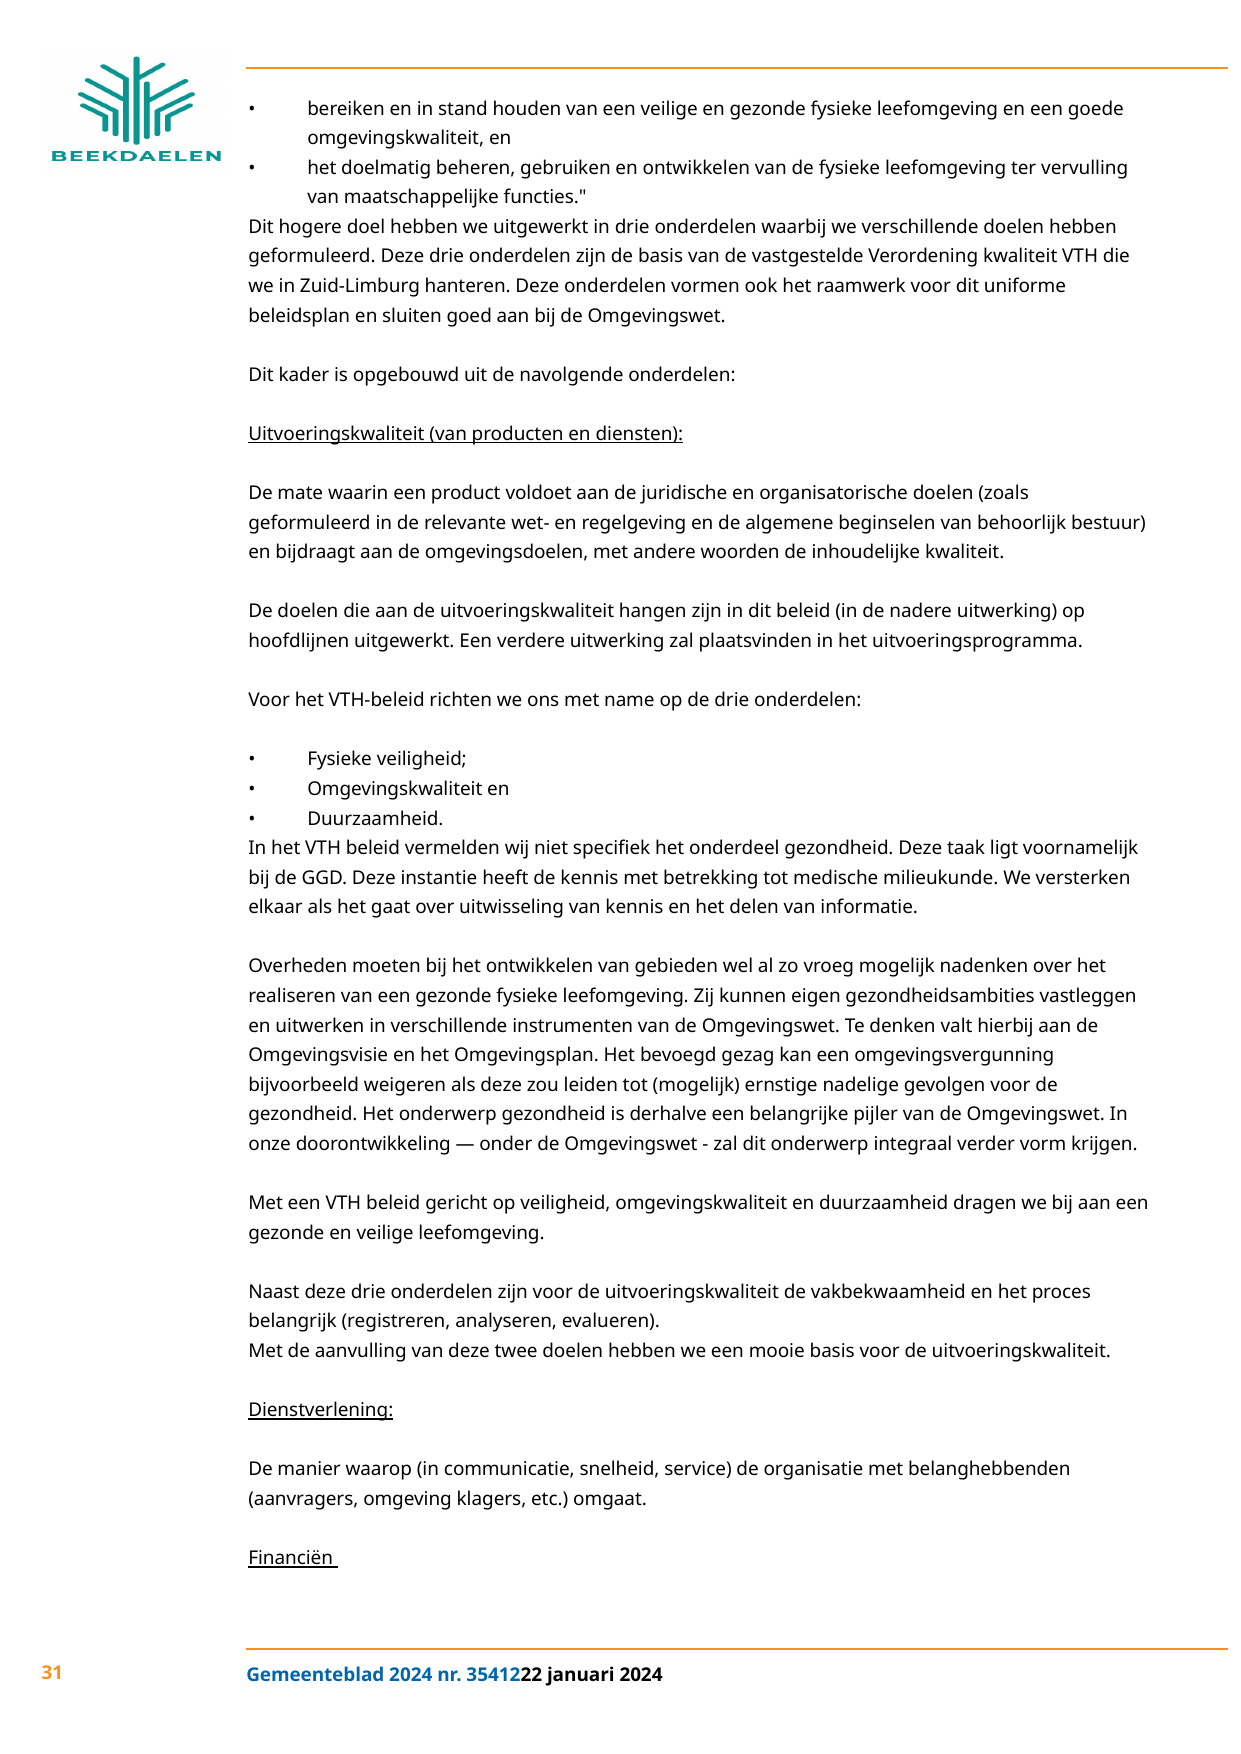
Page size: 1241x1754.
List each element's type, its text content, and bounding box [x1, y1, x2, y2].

picture [41, 47, 231, 172]
text Overheden moeten bij het ontwikkelen van gebieden wel al zo vroeg mogelijk nadenken over het realiseren van een gezonde fysieke leefomgeving. Zij kunnen eigen gezondheidsambities vastleggen en uitwerken in verschillende instrumenten van de Omgevingswet. Te denken valt hierbij aan de Omgevingsvisie en het Omgevingsplan. Het bevoegd gezag kan een omgevingsvergunning bijvoorbeeld weigeren als deze zou leiden tot (mogelijk) ernstige nadelige gevolgen voor de gezondheid. Het onderwerp gezondheid is derhalve een belangrijke pijler van de Omgevingswet. In onze doorontwikkeling — onder de Omgevingswet - zal dit onderwerp integraal verder vorm krijgen. [248, 953, 1152, 1156]
list Duurzaamheid. [248, 805, 1152, 831]
text Dit hogere doel hebben we uitgewerkt in drie onderdelen waarbij we verschillende doelen hebben geformuleerd. Deze drie onderdelen zijn de basis van de vastgestelde Verordening kwaliteit VTH die we in Zuid-Limburg hanteren. Deze onderdelen vormen ook het raamwerk voor dit uniforme beleidsplan en sluiten goed aan bij de Omgevingswet. [248, 213, 1152, 328]
text De doelen die aan de uitvoeringskwaliteit hangen zijn in dit beleid (in de nadere uitwerking) op hoofdlijnen uitgewerkt. Een verdere uitwerking zal plaatsvinden in het uitvoeringsprogramma. [248, 598, 1152, 653]
text In het VTH beleid vermelden wij niet specifiek het onderdeel gezondheid. Deze taak ligt voornamelijk bij de GGD. Deze instantie heeft de kennis met betrekking tot medische milieukunde. We versterken elkaar als het gaat over uitwisseling van kennis en het delen van informatie. [248, 834, 1152, 919]
text De mate waarin een product voldoet aan de juridische en organisatorische doelen (zoals geformuleerd in de relevante wet- en regelgeving en de algemene beginselen van behoorlijk bestuur) en bijdraagt aan de omgevingsdoelen, met andere woorden de inhoudelijke kwaliteit. [248, 479, 1152, 564]
list het doelmatig beheren, gebruiken en ontwikkelen van de fysieke leefomgeving ter vervulling van maatschappelijke functies." [248, 154, 1152, 209]
text Dienstverlening: [248, 1396, 1152, 1422]
text De manier waarop (in communicatie, snelheid, service) de organisatie met belanghebbenden (aanvragers, omgeving klagers, etc.) omgaat. [248, 1456, 1152, 1511]
text Met een VTH beleid gericht op veiligheid, omgevingskwaliteit en duurzaamheid dragen we bij aan een gezonde en veilige leefomgeving. [248, 1189, 1152, 1245]
text Voor het VTH-beleid richten we ons met name op de drie onderdelen: [248, 686, 1152, 712]
text Dit kader is opgebouwd uit de navolgende onderdelen: [248, 361, 1152, 387]
list Omgevingskwaliteit en [248, 775, 1152, 801]
list bereiken en in stand houden van een veilige en gezonde fysieke leefomgeving en een goede omgevingskwaliteit, en [248, 95, 1152, 150]
list Fysieke veiligheid; [248, 746, 1152, 771]
text Naast deze drie onderdelen zijn voor de uitvoeringskwaliteit de vakbekwaamheid en het proces belangrijk (registreren, analyseren, evalueren). [248, 1278, 1152, 1333]
text Financiën [248, 1544, 1152, 1570]
text Uitvoeringskwaliteit (van producten en diensten): [248, 420, 1152, 446]
text Met de aanvulling van deze twee doelen hebben we een mooie basis voor de uitvoeringskwaliteit. [248, 1337, 1152, 1363]
